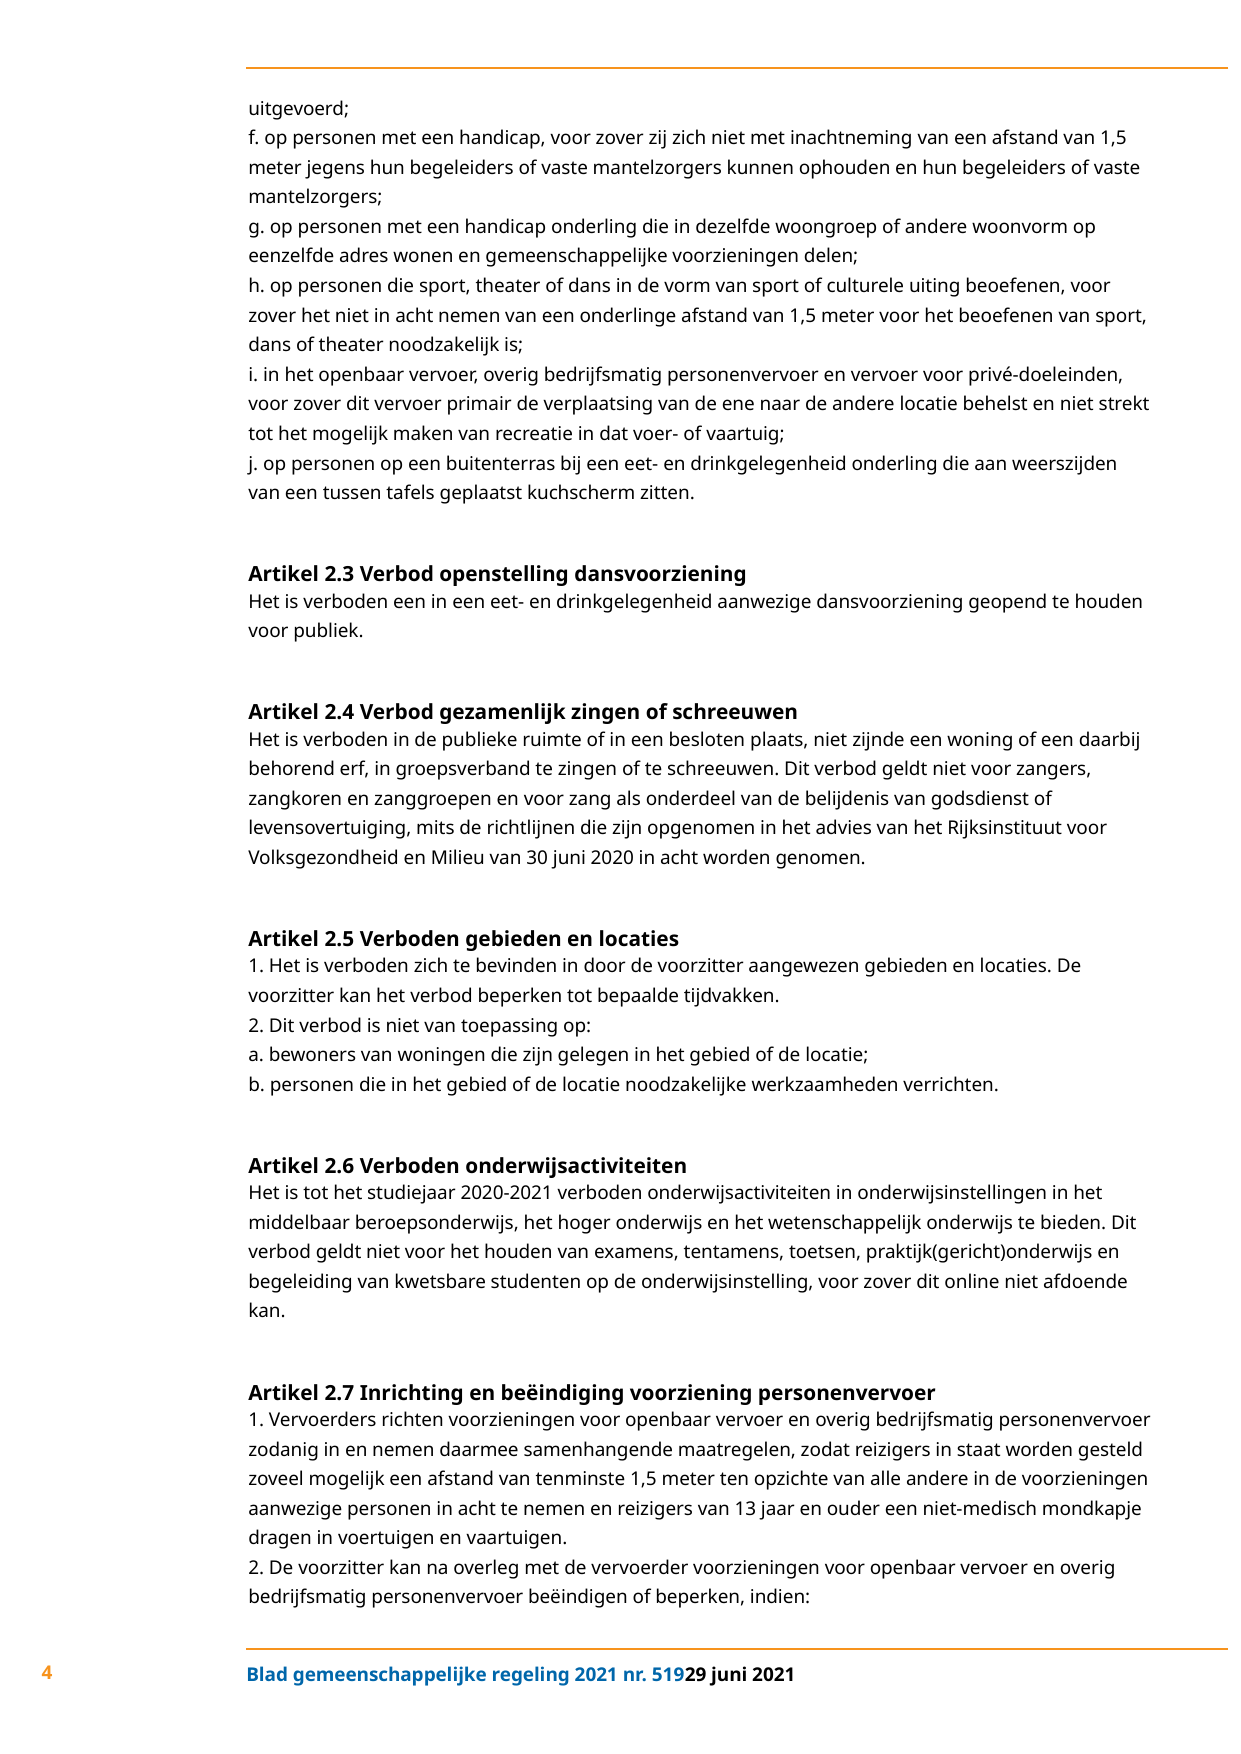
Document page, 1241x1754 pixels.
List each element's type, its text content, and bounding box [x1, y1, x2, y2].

text Artikel 2.7 Inrichting en beëindiging voorziening personenvervoer [248, 1378, 1152, 1406]
text h. op personen die sport, theater of dans in de vorm van sport of culturele uiting beoefenen, voor zover het niet in acht nemen van een onderlinge afstand van 1,5 meter voor het beoefenen van sport, dans of theater noodzakelijk is; [248, 272, 1152, 357]
text Artikel 2.3 Verbod openstelling dansvoorziening [248, 559, 1152, 588]
text Het is tot het studiejaar 2020-2021 verboden onderwijsactiviteiten in onderwijsinstellingen in het middelbaar beroepsonderwijs, het hoger onderwijs en het wetenschappelijk onderwijs te bieden. Dit verbod geldt niet voor het houden van examens, tentamens, toetsen, praktijk(gericht)onderwijs en begeleiding van kwetsbare studenten op de onderwijsinstelling, voor zover dit online niet afdoende kan. [248, 1179, 1152, 1323]
text b. personen die in het gebied of de locatie noodzakelijke werkzaamheden verrichten. [248, 1071, 1152, 1097]
text Artikel 2.6 Verboden onderwijsactiviteiten [248, 1151, 1152, 1179]
text Artikel 2.5 Verboden gebieden en locaties [248, 924, 1152, 953]
text Het is verboden in de publieke ruimte of in een besloten plaats, niet zijnde een woning of een daarbij behorend erf, in groepsverband te zingen of te schreeuwen. Dit verbod geldt niet voor zangers, zangkoren en zanggroepen en voor zang als onderdeel van de belijdenis van godsdienst of levensovertuiging, mits de richtlijnen die zijn opgenomen in het advies van het Rijksinstituut voor Volksgezondheid en Milieu van 30 juni 2020 in acht worden genomen. [248, 726, 1152, 870]
text Het is verboden een in een eet- en drinkgelegenheid aanwezige dansvoorziening geopend te houden voor publiek. [248, 588, 1152, 643]
text 2. Dit verbod is niet van toepassing op: [248, 1012, 1152, 1037]
text j. op personen op een buitenterras bij een eet- en drinkgelegenheid onderling die aan weerszijden van een tussen tafels geplaatst kuchscherm zitten. [248, 450, 1152, 505]
text 1. Het is verboden zich te bevinden in door de voorzitter aangewezen gebieden en locaties. De voorzitter kan het verbod beperken tot bepaalde tijdvakken. [248, 953, 1152, 1008]
text a. bewoners van woningen die zijn gelegen in het gebied of de locatie; [248, 1041, 1152, 1067]
text 2. De voorzitter kan na overleg met de vervoerder voorzieningen voor openbaar vervoer en overig bedrijfsmatig personenvervoer beëindigen of beperken, indien: [248, 1554, 1152, 1609]
picture [41, 47, 231, 172]
text uitgevoerd; [248, 95, 1152, 121]
text Artikel 2.4 Verbod gezamenlijk zingen of schreeuwen [248, 697, 1152, 726]
text 1. Vervoerders richten voorzieningen voor openbaar vervoer en overig bedrijfsmatig personenvervoer zodanig in en nemen daarmee samenhangende maatregelen, zodat reizigers in staat worden gesteld zoveel mogelijk een afstand van tenminste 1,5 meter ten opzichte van alle andere in de voorzieningen aanwezige personen in acht te nemen en reizigers van 13 jaar en ouder een niet-medisch mondkapje dragen in voertuigen en vaartuigen. [248, 1406, 1152, 1550]
text g. op personen met een handicap onderling die in dezelfde woongroep of andere woonvorm op eenzelfde adres wonen en gemeenschappelijke voorzieningen delen; [248, 213, 1152, 268]
text f. op personen met een handicap, voor zover zij zich niet met inachtneming van een afstand van 1,5 meter jegens hun begeleiders of vaste mantelzorgers kunnen ophouden en hun begeleiders of vaste mantelzorgers; [248, 124, 1152, 209]
text i. in het openbaar vervoer, overig bedrijfsmatig personenvervoer en vervoer voor privé-doeleinden, voor zover dit vervoer primair de verplaatsing van de ene naar de andere locatie behelst en niet strekt tot het mogelijk maken van recreatie in dat voer- of vaartuig; [248, 361, 1152, 446]
